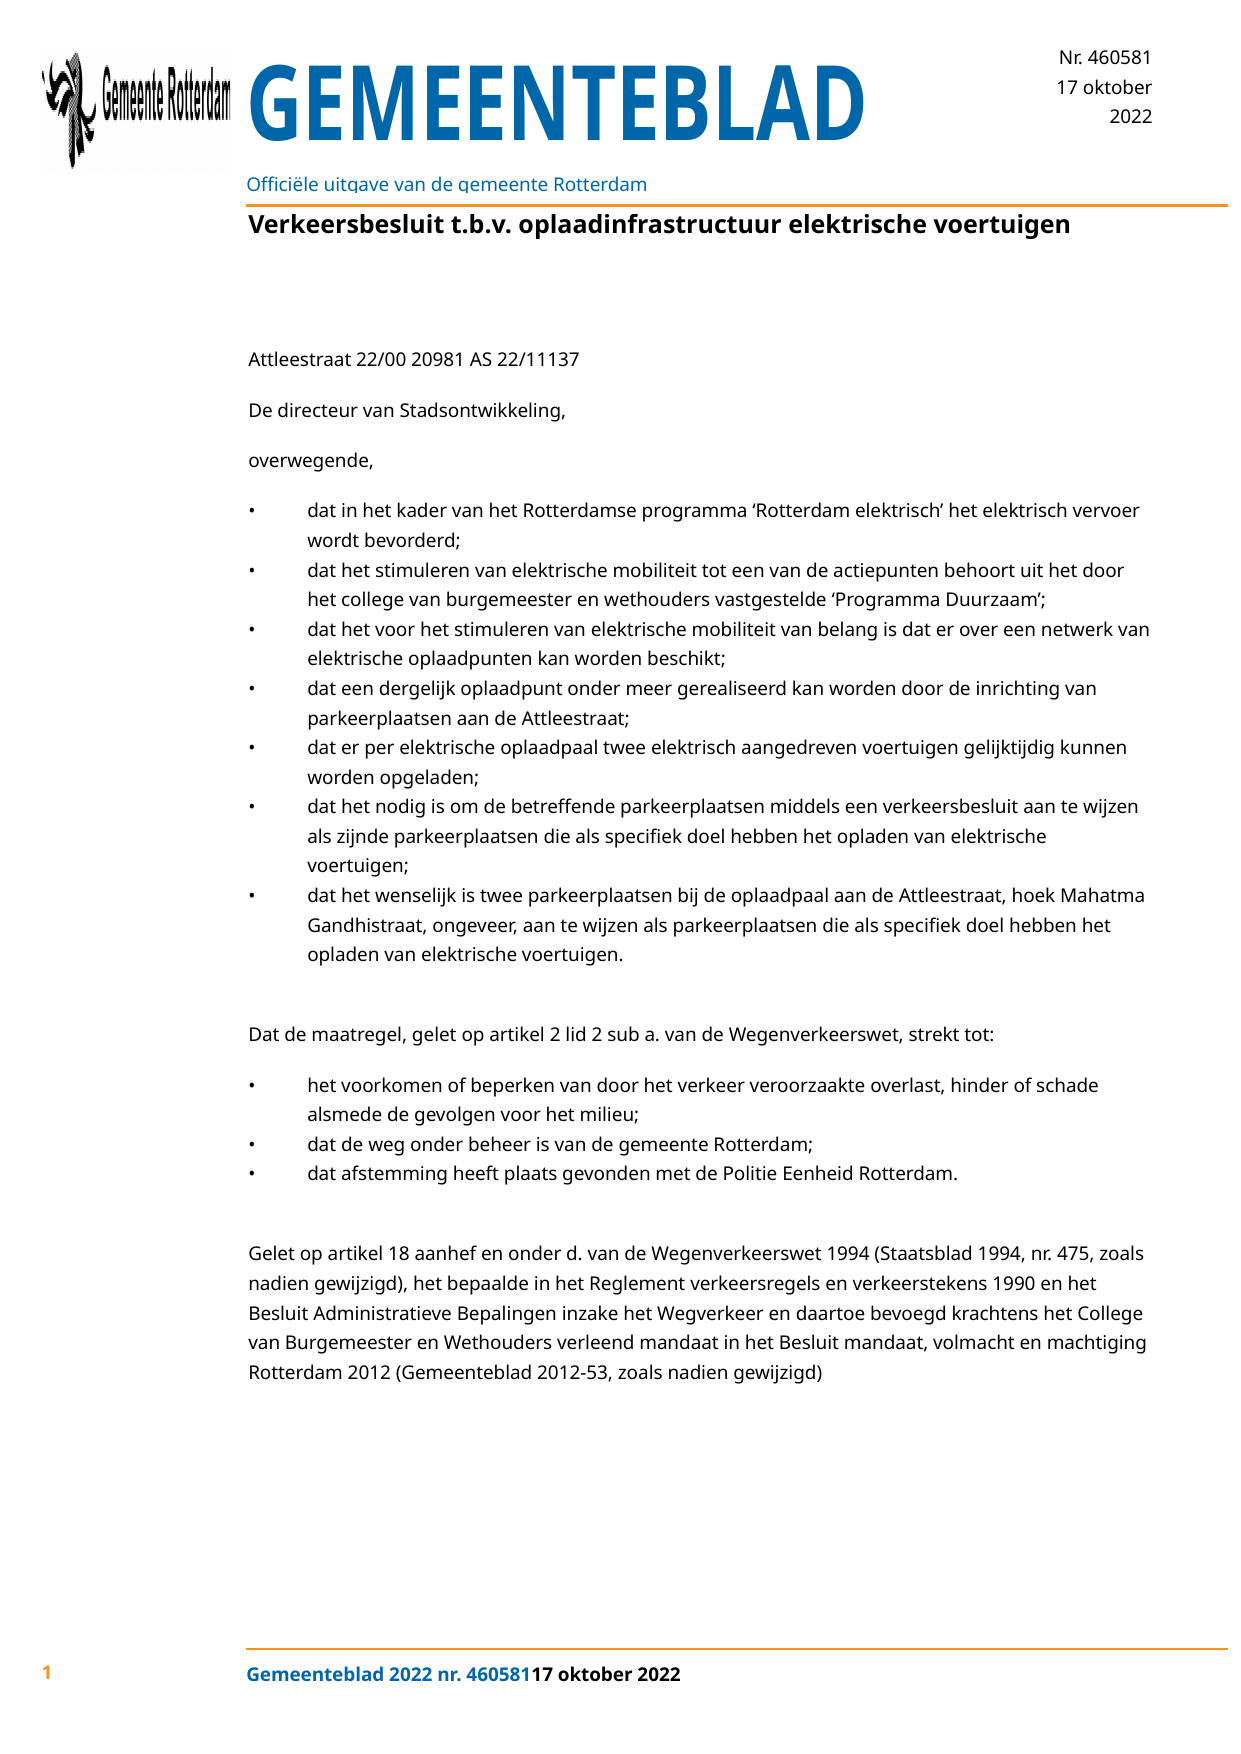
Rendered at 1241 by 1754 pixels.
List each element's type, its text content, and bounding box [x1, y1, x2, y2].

list dat er per elektrische oplaadpaal twee elektrisch aangedreven voertuigen gelijktijdig kunnen worden opgeladen; [248, 734, 1152, 790]
text Gelet op artikel 18 aanhef en onder d. van de Wegenverkeerswet 1994 (Staatsblad 1994, nr. 475, zoals nadien gewijzigd), het bepaalde in het Reglement verkeersregels en verkeerstekens 1990 en het Besluit Administratieve Bepalingen inzake het Wegverkeer en daartoe bevoegd krachtens het College van Burgemeester en Wethouders verleend mandaat in het Besluit mandaat, volmacht en machtiging Rotterdam 2012 (Gemeenteblad 2012-53, zoals nadien gewijzigd) [248, 1241, 1152, 1385]
picture [41, 47, 231, 172]
text Dat de maatregel, gelet op artikel 2 lid 2 sub a. van de Wegenverkeerswet, strekt tot: [248, 1021, 1152, 1047]
list dat het wenselijk is twee parkeerplaatsen bij de oplaadpaal aan de Attleestraat, hoek Mahatma Gandhistraat, ongeveer, aan te wijzen als parkeerplaatsen die als specifiek doel hebben het opladen van elektrische voertuigen. [248, 882, 1152, 967]
list dat het stimuleren van elektrische mobiliteit tot een van de actiepunten behoort uit het door het college van burgemeester en wethouders vastgestelde ‘Programma Duurzaam’; [248, 557, 1152, 612]
list dat het voor het stimuleren van elektrische mobiliteit van belang is dat er over een netwerk van elektrische oplaadpunten kan worden beschikt; [248, 616, 1152, 671]
text Verkeersbesluit t.b.v. oplaadinfrastructuur elektrische voertuigen [248, 207, 1152, 241]
text De directeur van Stadsontwikkeling, [248, 397, 1152, 423]
list dat in het kader van het Rotterdamse programma ‘Rotterdam elektrisch’ het elektrisch vervoer wordt bevorderd; [248, 498, 1152, 553]
text Attleestraat 22/00 20981 AS 22/11137 [248, 346, 1152, 372]
list het voorkomen of beperken van door het verkeer veroorzaakte overlast, hinder of schade alsmede de gevolgen voor het milieu; [248, 1072, 1152, 1127]
list dat de weg onder beheer is van de gemeente Rotterdam; [248, 1131, 1152, 1157]
list dat afstemming heeft plaats gevonden met de Politie Eenheid Rotterdam. [248, 1161, 1152, 1186]
list dat een dergelijk oplaadpunt onder meer gerealiseerd kan worden door de inrichting van parkeerplaatsen aan de Attleestraat; [248, 675, 1152, 731]
text overwegende, [248, 447, 1152, 473]
list dat het nodig is om de betreffende parkeerplaatsen middels een verkeersbesluit aan te wijzen als zijnde parkeerplaatsen die als specifiek doel hebben het opladen van elektrische voertuigen; [248, 793, 1152, 878]
